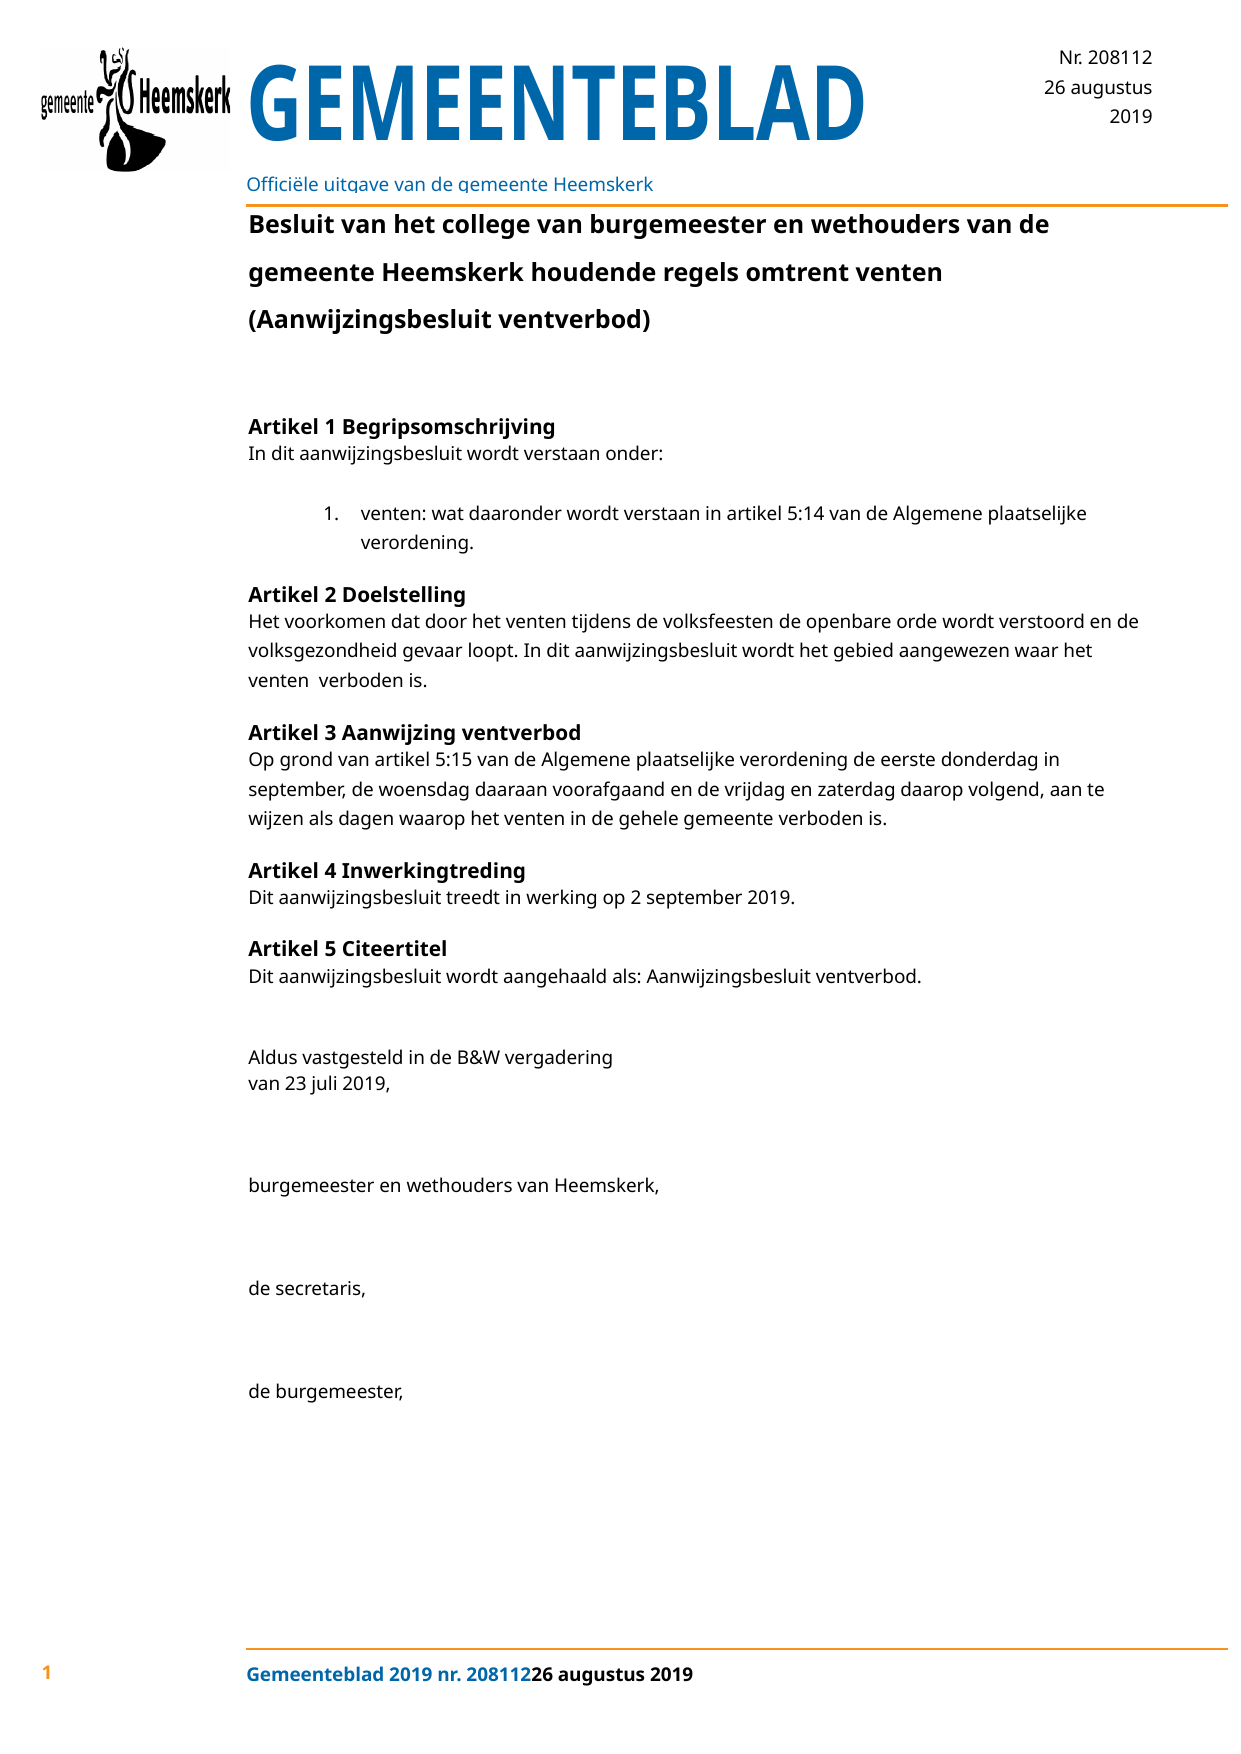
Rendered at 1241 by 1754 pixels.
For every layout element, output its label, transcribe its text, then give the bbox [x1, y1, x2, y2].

text Artikel 4 Inwerkingtreding [248, 856, 1152, 884]
text van 23 juli 2019, [248, 1070, 1152, 1096]
text Artikel 2 Doelstelling [248, 580, 1152, 608]
text In dit aanwijzingsbesluit wordt verstaan onder: [248, 441, 1152, 466]
list venten: wat daaronder wordt verstaan in artikel 5:14 van de Algemene plaatselijke verordening. [323, 500, 1152, 555]
text de secretaris, [248, 1276, 1152, 1301]
text Op grond van artikel 5:15 van de Algemene plaatselijke verordening de eerste donderdag in september, de woensdag daaraan voorafgaand en de vrijdag en zaterdag daarop volgend, aan te wijzen als dagen waarop het venten in de gehele gemeente verboden is. [248, 746, 1152, 831]
text Dit aanwijzingsbesluit wordt aangehaald als: Aanwijzingsbesluit ventverbod. [248, 963, 1152, 989]
text Besluit van het college van burgemeester en wethouders van de gemeente Heemskerk houdende regels omtrent venten (Aanwijzingsbesluit ventverbod) [248, 207, 1152, 336]
picture [41, 47, 231, 172]
text Artikel 3 Aanwijzing ventverbod [248, 718, 1152, 746]
text Het voorkomen dat door het venten tijdens de volksfeesten de openbare orde wordt verstoord en de volksgezondheid gevaar loopt. In dit aanwijzingsbesluit wordt het gebied aangewezen waar het venten verboden is. [248, 608, 1152, 693]
text burgemeester en wethouders van Heemskerk, [248, 1173, 1152, 1198]
text Artikel 5 Citeertitel [248, 934, 1152, 963]
text de burgemeester, [248, 1378, 1152, 1404]
text Artikel 1 Begripsomschrijving [248, 412, 1152, 441]
text Dit aanwijzingsbesluit treedt in werking op 2 september 2019. [248, 884, 1152, 910]
text Aldus vastgesteld in de B&W vergadering [248, 1044, 1152, 1070]
